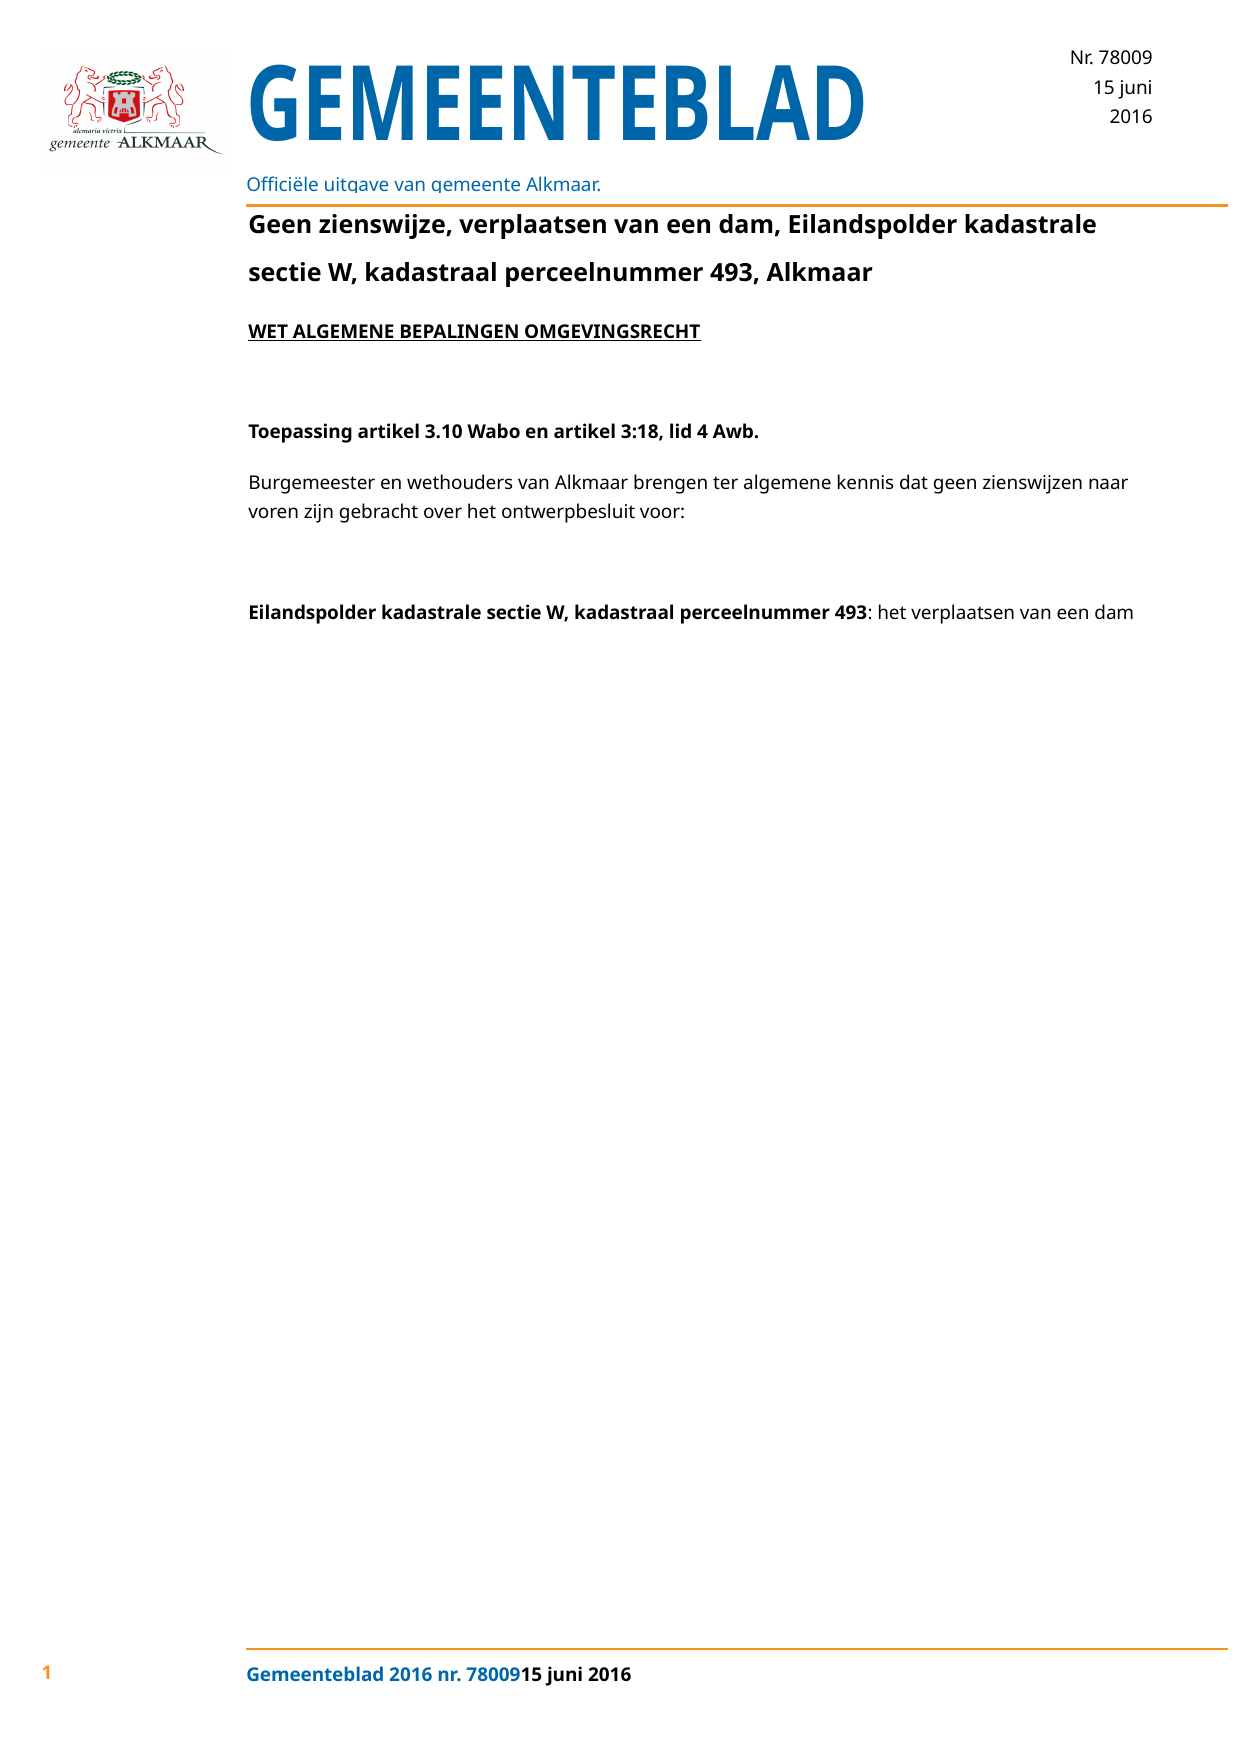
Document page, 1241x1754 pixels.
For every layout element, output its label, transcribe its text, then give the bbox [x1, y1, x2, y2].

text Geen zienswijze, verplaatsen van een dam, Eilandspolder kadastrale sectie W, kadastraal perceelnummer 493, Alkmaar [248, 207, 1152, 288]
text WET ALGEMENE BEPALINGEN OMGEVINGSRECHT [248, 318, 1152, 344]
picture [41, 47, 231, 172]
text Burgemeester en wethouders van Alkmaar brengen ter algemene kennis dat geen zienswijzen naar voren zijn gebracht over het ontwerpbesluit voor: [248, 469, 1152, 524]
text Eilandspolder kadastrale sectie W, kadastraal perceelnummer 493: het verplaatsen van een dam [248, 599, 1152, 625]
text Toepassing artikel 3.10 Wabo en artikel 3:18, lid 4 Awb. [248, 419, 1152, 444]
